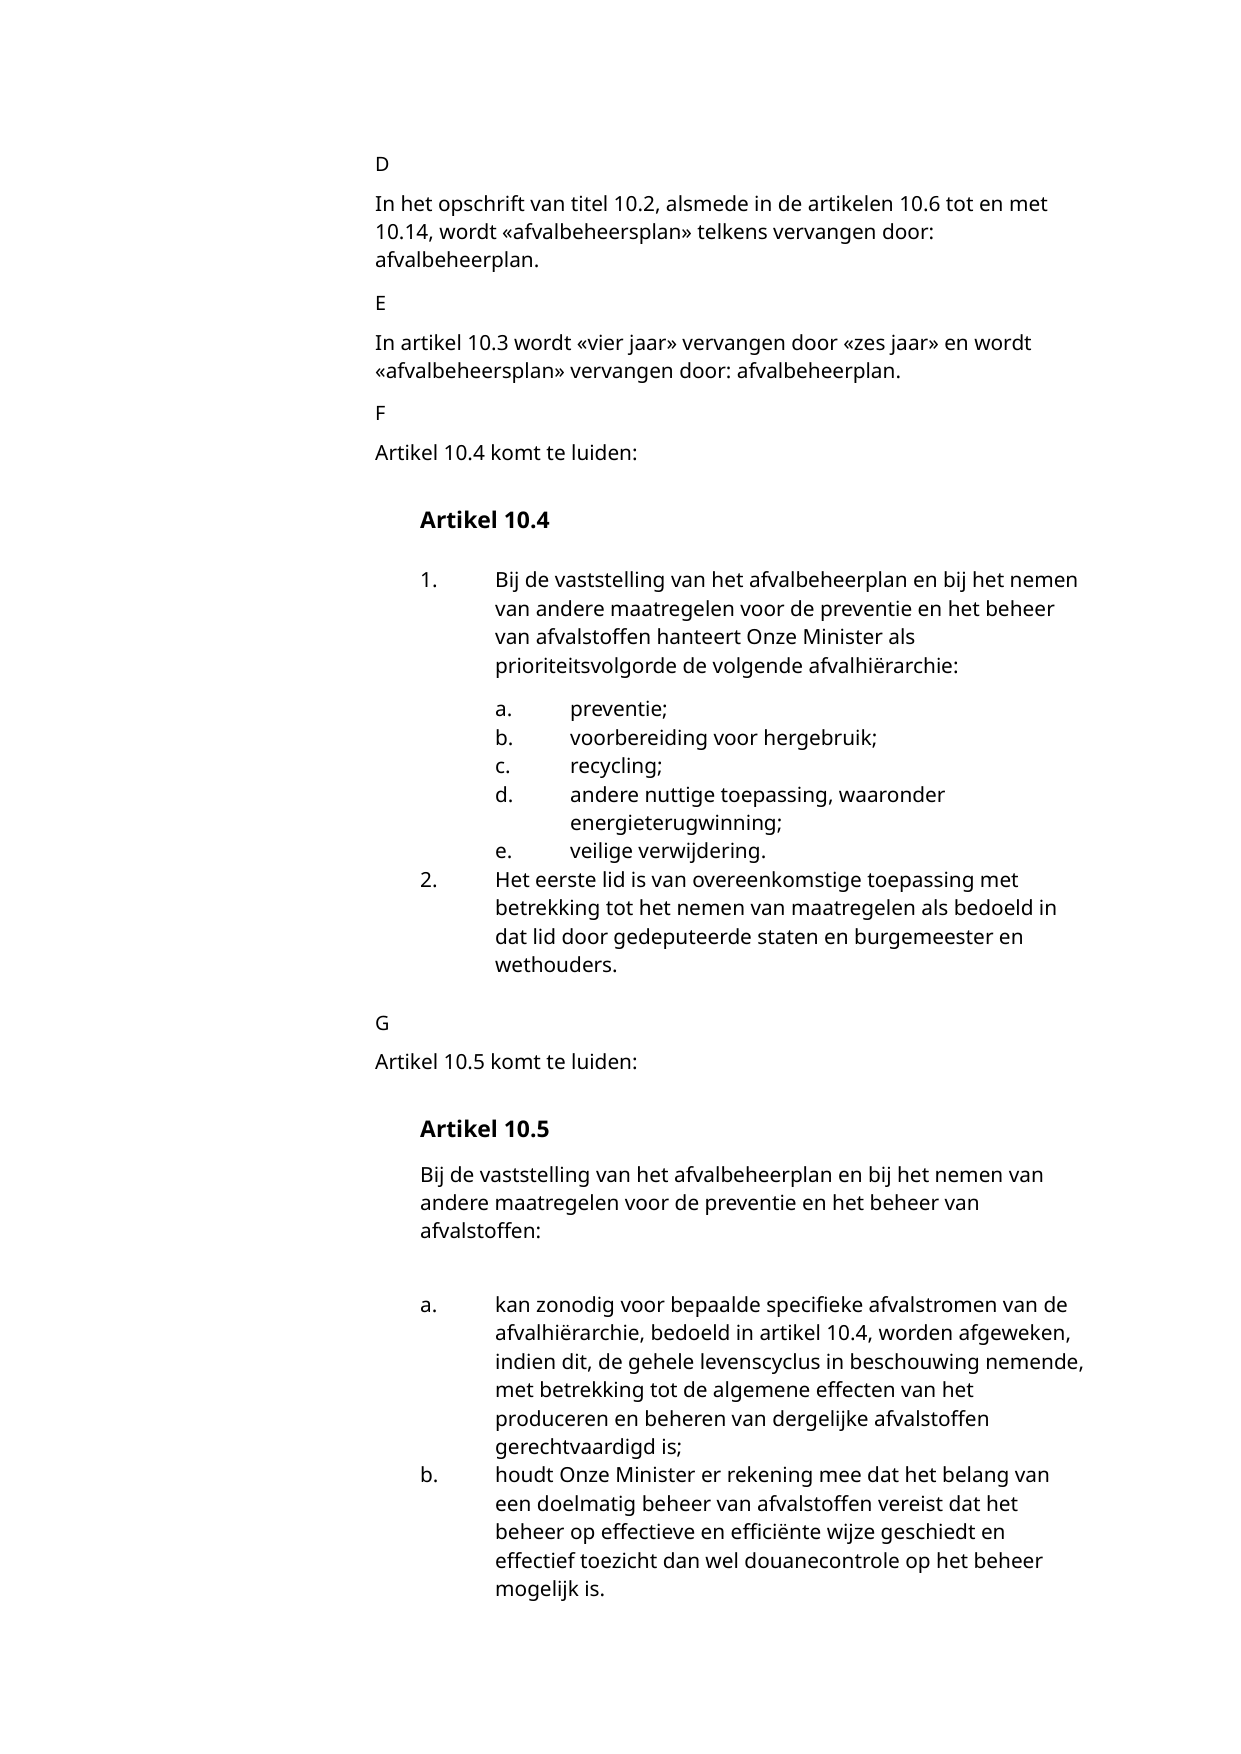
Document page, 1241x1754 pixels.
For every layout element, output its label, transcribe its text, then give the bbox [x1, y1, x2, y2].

subtitle Artikel 10.4 [420, 504, 1090, 536]
text In artikel 10.3 wordt «vier jaar» vervangen door «zes jaar» en wordt «afvalbeheersplan» vervangen door: afvalbeheerplan. [375, 328, 1090, 385]
subtitle Artikel 10.5 [420, 1113, 1090, 1145]
list Het eerste lid is van overeenkomstige toepassing met betrekking tot het nemen van maatregelen als bedoeld in dat lid door gedeputeerde staten en burgemeester en wethouders. [420, 865, 1090, 979]
text Artikel 10.4 komt te luiden: [375, 438, 1090, 467]
list voorbereiding voor hergebruik; [495, 723, 1090, 751]
list Bij de vaststelling van het afvalbeheerplan en bij het nemen van andere maatregelen voor de preventie en het beheer van afvalstoffen hanteert Onze Minister als prioriteitsvolgorde de volgende afvalhiërarchie: [420, 566, 1090, 679]
list kan zonodig voor bepaalde specifieke afvalstromen van de afvalhiërarchie, bedoeld in artikel 10.4, worden afgeweken, indien dit, de gehele levenscyclus in beschouwing nemende, met betrekking tot de algemene effecten van het produceren en beheren van dergelijke afvalstoffen gerechtvaardigd is; [420, 1290, 1090, 1461]
text In het opschrift van titel 10.2, alsmede in de artikelen 10.6 tot en met 10.14, wordt «afvalbeheersplan» telkens vervangen door: afvalbeheerplan. [375, 189, 1090, 274]
text Bij de vaststelling van het afvalbeheerplan en bij het nemen van andere maatregelen voor de preventie en het beheer van afvalstoffen: [420, 1160, 1090, 1245]
list recycling; [495, 751, 1090, 780]
text E [375, 289, 1090, 316]
list houdt Onze Minister er rekening mee dat het belang van een doelmatig beheer van afvalstoffen vereist dat het beheer op effectieve en efficiënte wijze geschiedt en effectief toezicht dan wel douanecontrole op het beheer mogelijk is. [420, 1461, 1090, 1603]
text D [375, 150, 1090, 177]
list andere nuttige toepassing, waaronder energieterugwinning; [495, 780, 1090, 837]
list veilige verwijdering. [495, 837, 1090, 865]
text Artikel 10.5 komt te luiden: [375, 1047, 1090, 1076]
text G [375, 1009, 1090, 1036]
text F [375, 400, 1090, 427]
list preventie; [495, 694, 1090, 723]
